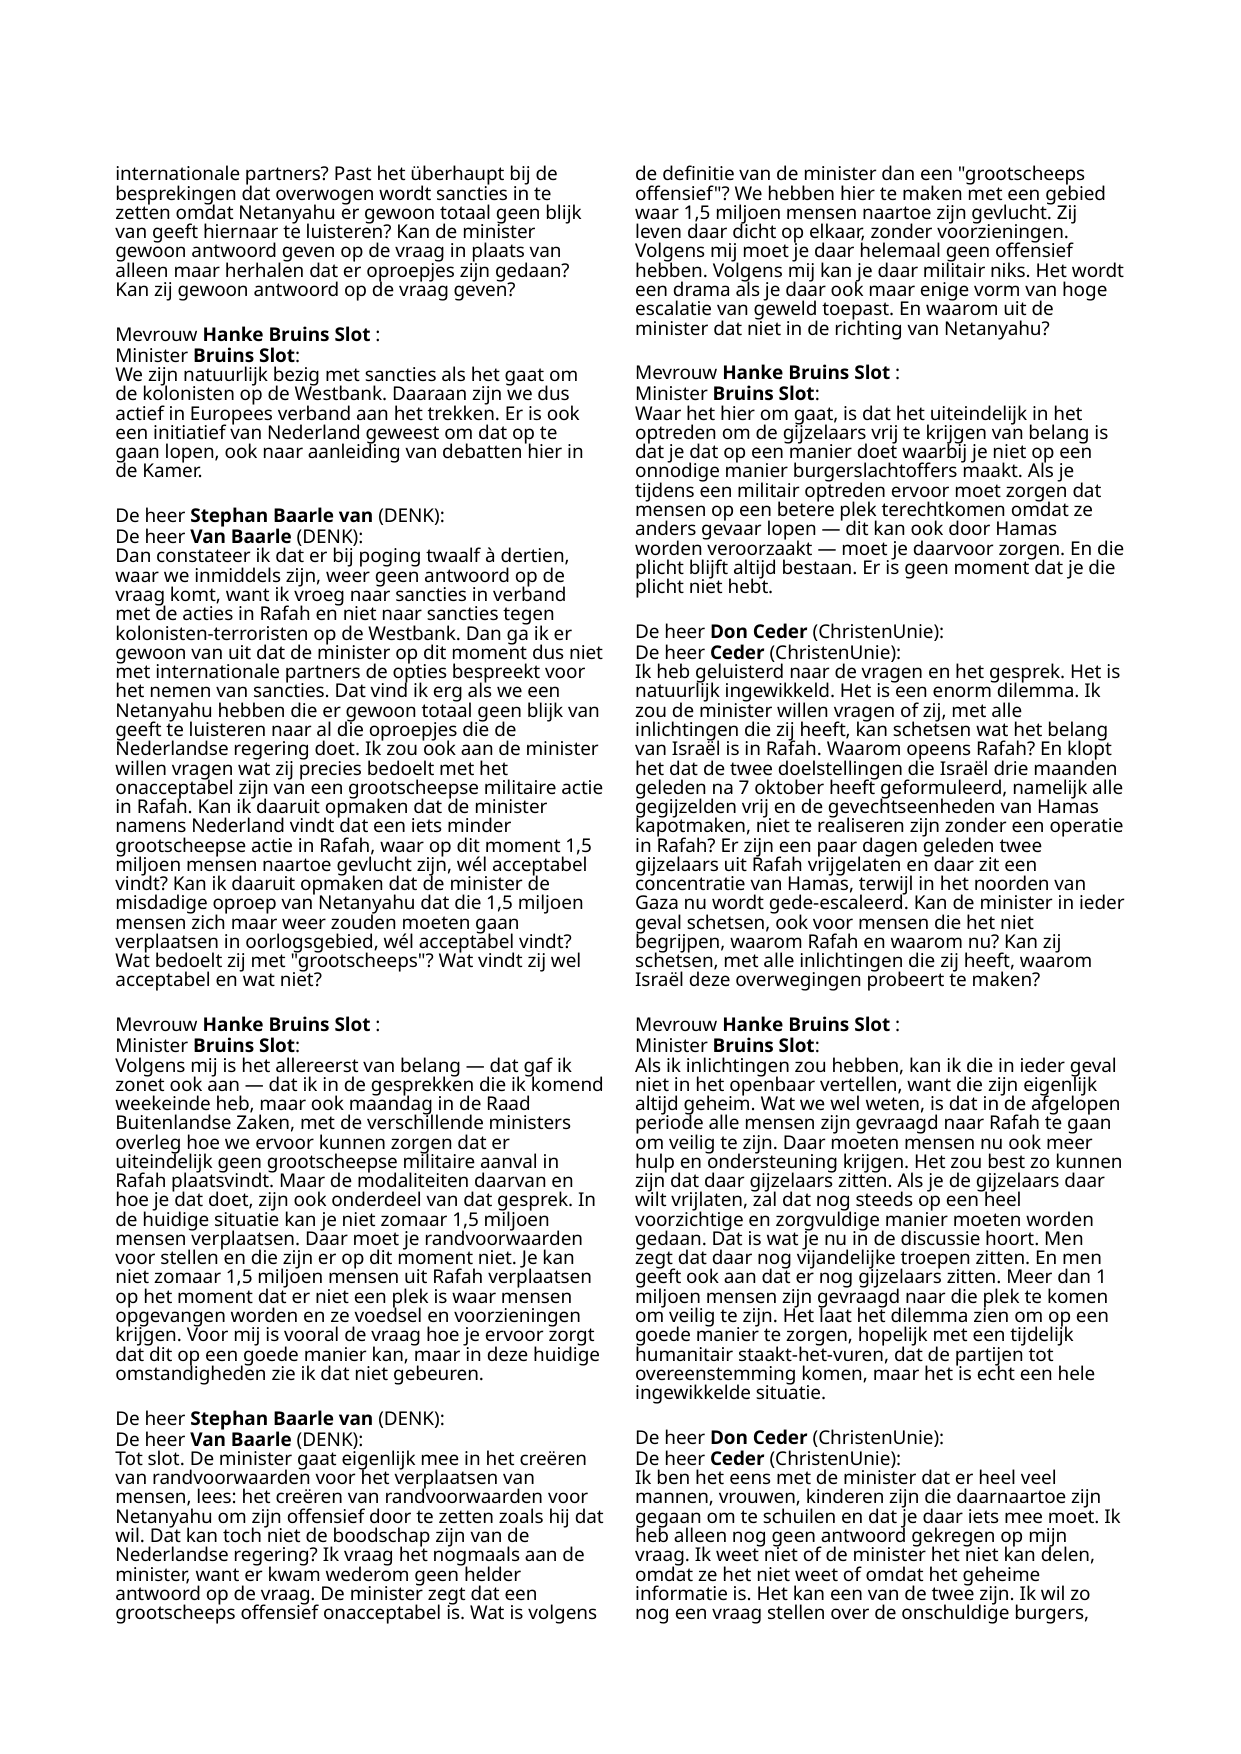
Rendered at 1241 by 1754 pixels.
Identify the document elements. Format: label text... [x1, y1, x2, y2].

text de definitie van de minister dan een "grootscheeps offensief"? We hebben hier te maken met een gebied waar 1,5 miljoen mensen naartoe zijn gevlucht. Zij leven daar dicht op elkaar, zonder voorzieningen. Volgens mij moet je daar helemaal geen offensief hebben. Volgens mij kan je daar militair niks. Het wordt een drama als je daar ook maar enige vorm van hoge escalatie van geweld toepast. En waarom uit de minister dat niet in de richting van Netanyahu? [635, 165, 1125, 339]
text We zijn natuurlijk bezig met sancties als het gaat om de kolonisten op de Westbank. Daaraan zijn we dus actief in Europees verband aan het trekken. Er is ook een initiatief van Nederland geweest om dat op te gaan lopen, ook naar aanleiding van debatten hier in de Kamer. [115, 366, 605, 482]
text De heer Van Baarle (DENK): [115, 1431, 605, 1450]
text Mevrouw Hanke Bruins Slot : [635, 359, 1125, 385]
text Tot slot. De minister gaat eigenlijk mee in het creëren van randvoorwaarden voor het verplaatsen van mensen, lees: het creëren van randvoorwaarden voor Netanyahu om zijn offensief door te zetten zoals hij dat wil. Dat kan toch niet de boodschap zijn van de Nederlandse regering? Ik vraag het nogmaals aan de minister, want er kwam wederom geen helder antwoord op de vraag. De minister zegt dat een grootscheeps offensief onacceptabel is. Wat is volgens [115, 1450, 605, 1623]
text De heer Don Ceder (ChristenUnie): [635, 1424, 1125, 1450]
text Minister Bruins Slot: [115, 347, 605, 366]
text De heer Stephan Baarle van (DENK): [115, 1405, 605, 1431]
text Ik heb geluisterd naar de vragen en het gesprek. Het is natuurlijk ingewikkeld. Het is een enorm dilemma. Ik zou de minister willen vragen of zij, met alle inlichtingen die zij heeft, kan schetsen wat het belang van Israël is in Rafah. Waarom opeens Rafah? En klopt het dat de twee doelstellingen die Israël drie maanden geleden na 7 oktober heeft geformuleerd, namelijk alle gegijzelden vrij en de gevechtseenheden van Hamas kapotmaken, niet te realiseren zijn zonder een operatie in Rafah? Er zijn een paar dagen geleden twee gijzelaars uit Rafah vrijgelaten en daar zit een concentratie van Hamas, terwijl in het noorden van Gaza nu wordt gede-escaleerd. Kan de minister in ieder geval schetsen, ook voor mensen die het niet begrijpen, waarom Rafah en waarom nu? Kan zij schetsen, met alle inlichtingen die zij heeft, waarom Israël deze overwegingen probeert te maken? [635, 663, 1125, 991]
text Mevrouw Hanke Bruins Slot : [115, 321, 605, 347]
text Volgens mij is het allereerst van belang — dat gaf ik zonet ook aan — dat ik in de gesprekken die ik komend weekeinde heb, maar ook maandag in de Raad Buitenlandse Zaken, met de verschillende ministers overleg hoe we ervoor kunnen zorgen dat er uiteindelijk geen grootscheepse militaire aanval in Rafah plaatsvindt. Maar de modaliteiten daarvan en hoe je dat doet, zijn ook onderdeel van dat gesprek. In de huidige situatie kan je niet zomaar 1,5 miljoen mensen verplaatsen. Daar moet je randvoorwaarden voor stellen en die zijn er op dit moment niet. Je kan niet zomaar 1,5 miljoen mensen uit Rafah verplaatsen op het moment dat er niet een plek is waar mensen opgevangen worden en ze voedsel en voorzieningen krijgen. Voor mij is vooral de vraag hoe je ervoor zorgt dat dit op een goede manier kan, maar in deze huidige omstandigheden zie ik dat niet gebeuren. [115, 1057, 605, 1384]
text Minister Bruins Slot: [635, 385, 1125, 404]
text Dan constateer ik dat er bij poging twaalf à dertien, waar we inmiddels zijn, weer geen antwoord op de vraag komt, want ik vroeg naar sancties in verband met de acties in Rafah en niet naar sancties tegen kolonisten-terroristen op de Westbank. Dan ga ik er gewoon van uit dat de minister op dit moment dus niet met internationale partners de opties bespreekt voor het nemen van sancties. Dat vind ik erg als we een Netanyahu hebben die er gewoon totaal geen blijk van geeft te luisteren naar al die oproepjes die de Nederlandse regering doet. Ik zou ook aan de minister willen vragen wat zij precies bedoelt met het onacceptabel zijn van een grootscheepse militaire actie in Rafah. Kan ik daaruit opmaken dat de minister namens Nederland vindt dat een iets minder grootscheepse actie in Rafah, waar op dit moment 1,5 miljoen mensen naartoe gevlucht zijn, wél acceptabel vindt? Kan ik daaruit opmaken dat de minister de misdadige oproep van Netanyahu dat die 1,5 miljoen mensen zich maar weer zouden moeten gaan verplaatsen in oorlogsgebied, wél acceptabel vindt? Wat bedoelt zij met "grootscheeps"? Wat vindt zij wel acceptabel en wat niet? [115, 547, 605, 991]
text Als ik inlichtingen zou hebben, kan ik die in ieder geval niet in het openbaar vertellen, want die zijn eigenlijk altijd geheim. Wat we wel weten, is dat in de afgelopen periode alle mensen zijn gevraagd naar Rafah te gaan om veilig te zijn. Daar moeten mensen nu ook meer hulp en ondersteuning krijgen. Het zou best zo kunnen zijn dat daar gijzelaars zitten. Als je de gijzelaars daar wilt vrijlaten, zal dat nog steeds op een heel voorzichtige en zorgvuldige manier moeten worden gedaan. Dat is wat je nu in de discussie hoort. Men zegt dat daar nog vijandelijke troepen zitten. En men geeft ook aan dat er nog gijzelaars zitten. Meer dan 1 miljoen mensen zijn gevraagd naar die plek te komen om veilig te zijn. Het laat het dilemma zien om op een goede manier te zorgen, hopelijk met een tijdelijk humanitair staakt-het-vuren, dat de partijen tot overeenstemming komen, maar het is echt een hele ingewikkelde situatie. [635, 1057, 1125, 1403]
text De heer Stephan Baarle van (DENK): [115, 502, 605, 528]
text Ik ben het eens met de minister dat er heel veel mannen, vrouwen, kinderen zijn die daarnaartoe zijn gegaan om te schuilen en dat je daar iets mee moet. Ik heb alleen nog geen antwoord gekregen op mijn vraag. Ik weet niet of de minister het niet kan delen, omdat ze het niet weet of omdat het geheime informatie is. Het kan een van de twee zijn. Ik wil zo nog een vraag stellen over de onschuldige burgers, [635, 1469, 1125, 1623]
text Minister Bruins Slot: [115, 1037, 605, 1057]
text De heer Van Baarle (DENK): [115, 528, 605, 547]
text De heer Don Ceder (ChristenUnie): [635, 618, 1125, 644]
text De heer Ceder (ChristenUnie): [635, 644, 1125, 663]
text Waar het hier om gaat, is dat het uiteindelijk in het optreden om de gijzelaars vrij te krijgen van belang is dat je dat op een manier doet waarbij je niet op een onnodige manier burgerslachtoffers maakt. Als je tijdens een militair optreden ervoor moet zorgen dat mensen op een betere plek terechtkomen omdat ze anders gevaar lopen — dit kan ook door Hamas worden veroorzaakt — moet je daarvoor zorgen. En die plicht blijft altijd bestaan. Er is geen moment dat je die plicht niet hebt. [635, 404, 1125, 597]
text internationale partners? Past het überhaupt bij de besprekingen dat overwogen wordt sancties in te zetten omdat Netanyahu er gewoon totaal geen blijk van geeft hiernaar te luisteren? Kan de minister gewoon antwoord geven op de vraag in plaats van alleen maar herhalen dat er oproepjes zijn gedaan? Kan zij gewoon antwoord op de vraag geven? [115, 165, 605, 300]
text Mevrouw Hanke Bruins Slot : [115, 1012, 605, 1037]
text Minister Bruins Slot: [635, 1037, 1125, 1057]
text Mevrouw Hanke Bruins Slot : [635, 1012, 1125, 1037]
text De heer Ceder (ChristenUnie): [635, 1450, 1125, 1469]
